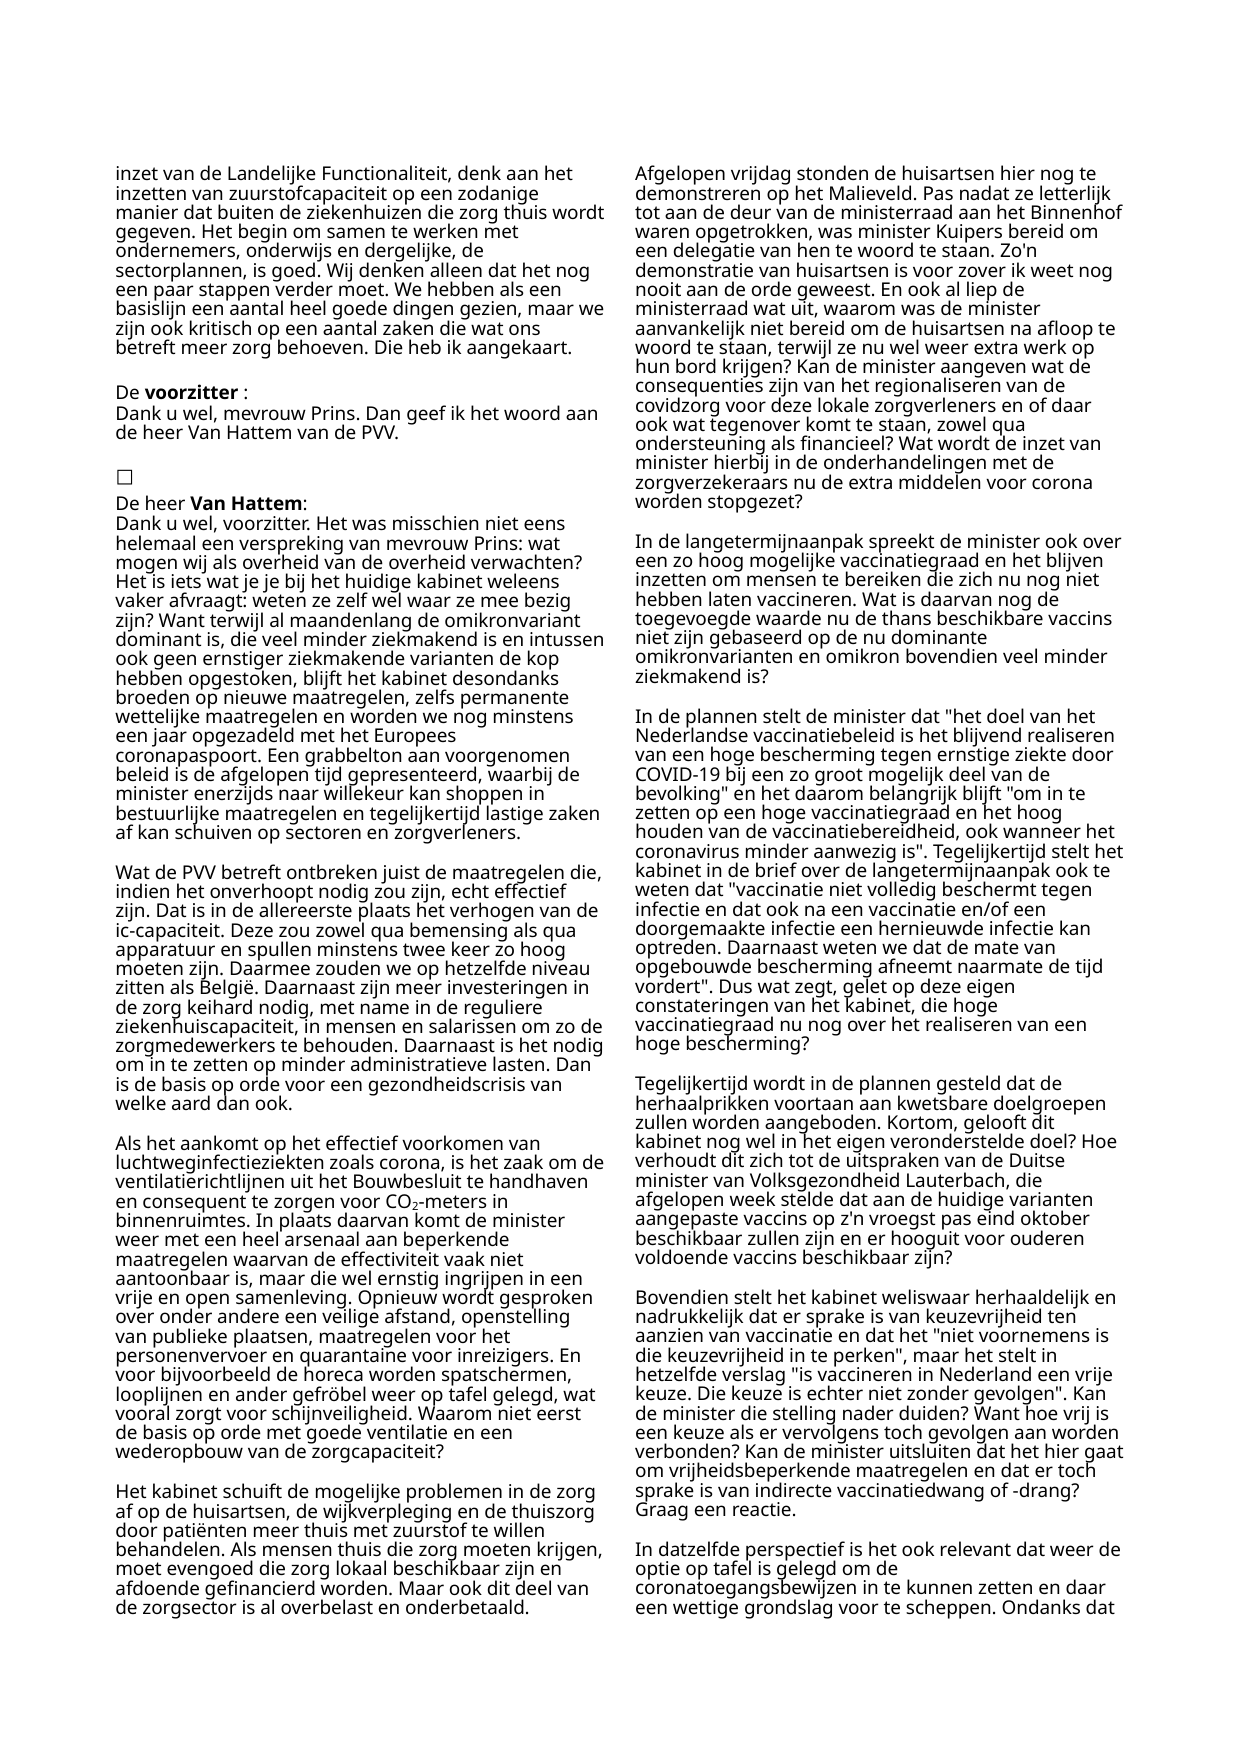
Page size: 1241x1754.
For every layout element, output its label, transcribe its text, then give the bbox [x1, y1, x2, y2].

text In datzelfde perspectief is het ook relevant dat weer de optie op tafel is gelegd om de coronatoegangsbewijzen in te kunnen zetten en daar een wettige grondslag voor te scheppen. Ondanks dat [635, 1541, 1125, 1618]
text Dank u wel, voorzitter. Het was misschien niet eens helemaal een verspreking van mevrouw Prins: wat mogen wij als overheid van de overheid verwachten? Het is iets wat je je bij het huidige kabinet weleens vaker afvraagt: weten ze zelf wel waar ze mee bezig zijn? Want terwijl al maandenlang de omikronvariant dominant is, die veel minder ziekmakend is en intussen ook geen ernstiger ziekmakende varianten de kop hebben opgestoken, blijft het kabinet desondanks broeden op nieuwe maatregelen, zelfs permanente wettelijke maatregelen en worden we nog minstens een jaar opgezadeld met het Europees coronapaspoort. Een grabbelton aan voorgenomen beleid is de afgelopen tijd gepresenteerd, waarbij de minister enerzijds naar willekeur kan shoppen in bestuurlijke maatregelen en tegelijkertijd lastige zaken af kan schuiven op sectoren en zorgverleners. [115, 515, 605, 843]
text Het kabinet schuift de mogelijke problemen in de zorg af op de huisartsen, de wijkverpleging en de thuiszorg door patiënten meer thuis met zuurstof te willen behandelen. Als mensen thuis die zorg moeten krijgen, moet evengoed die zorg lokaal beschikbaar zijn en afdoende gefinancierd worden. Maar ook dit deel van de zorgsector is al overbelast en onderbetaald. [115, 1483, 605, 1618]
text Wat de PVV betreft ontbreken juist de maatregelen die, indien het onverhoopt nodig zou zijn, echt effectief zijn. Dat is in de allereerste plaats het verhogen van de ic-capaciteit. Deze zou zowel qua bemensing als qua apparatuur en spullen minstens twee keer zo hoog moeten zijn. Daarmee zouden we op hetzelfde niveau zitten als België. Daarnaast zijn meer investeringen in de zorg keihard nodig, met name in de reguliere ziekenhuiscapaciteit, in mensen en salarissen om zo de zorgmedewerkers te behouden. Daarnaast is het nodig om in te zetten op minder administratieve lasten. Dan is de basis op orde voor een gezondheidscrisis van welke aard dan ook. [115, 864, 605, 1114]
text De voorzitter : [115, 379, 605, 404]
text Dank u wel, mevrouw Prins. Dan geef ik het woord aan de heer Van Hattem van de PVV. [115, 404, 605, 443]
text In de langetermijnaanpak spreekt de minister ook over een zo hoog mogelijke vaccinatiegraad en het blijven inzetten om mensen te bereiken die zich nu nog niet hebben laten vaccineren. Wat is daarvan nog de toegevoegde waarde nu de thans beschikbare vaccins niet zijn gebaseerd op de nu dominante omikronvarianten en omikron bovendien veel minder ziekmakend is? [635, 533, 1125, 687]
text Tegelijkertijd wordt in de plannen gesteld dat de herhaalprikken voortaan aan kwetsbare doelgroepen zullen worden aangeboden. Kortom, gelooft dit kabinet nog wel in het eigen veronderstelde doel? Hoe verhoudt dit zich tot de uitspraken van de Duitse minister van Volksgezondheid Lauterbach, die afgelopen week stelde dat aan de huidige varianten aangepaste vaccins op z'n vroegst pas eind oktober beschikbaar zullen zijn en er hooguit voor ouderen voldoende vaccins beschikbaar zijn? [635, 1075, 1125, 1268]
text Afgelopen vrijdag stonden de huisartsen hier nog te demonstreren op het Malieveld. Pas nadat ze letterlijk tot aan de deur van de ministerraad aan het Binnenhof waren opgetrokken, was minister Kuipers bereid om een delegatie van hen te woord te staan. Zo'n demonstratie van huisartsen is voor zover ik weet nog nooit aan de orde geweest. En ook al liep de ministerraad wat uit, waarom was de minister aanvankelijk niet bereid om de huisartsen na afloop te woord te staan, terwijl ze nu wel weer extra werk op hun bord krijgen? Kan de minister aangeven wat de consequenties zijn van het regionaliseren van de covidzorg voor deze lokale zorgverleners en of daar ook wat tegenover komt te staan, zowel qua ondersteuning als financieel? Wat wordt de inzet van minister hierbij in de onderhandelingen met de zorgverzekeraars nu de extra middelen voor corona worden stopgezet? [635, 165, 1125, 512]
text ⬜ [115, 464, 605, 490]
text In de plannen stelt de minister dat "het doel van het Nederlandse vaccinatiebeleid is het blijvend realiseren van een hoge bescherming tegen ernstige ziekte door COVID-19 bij een zo groot mogelijk deel van de bevolking" en het daarom belangrijk blijft "om in te zetten op een hoge vaccinatiegraad en het hoog houden van de vaccinatiebereidheid, ook wanneer het coronavirus minder aanwezig is". Tegelijkertijd stelt het kabinet in de brief over de langetermijnaanpak ook te weten dat "vaccinatie niet volledig beschermt tegen infectie en dat ook na een vaccinatie en/of een doorgemaakte infectie een hernieuwde infectie kan optreden. Daarnaast weten we dat de mate van opgebouwde bescherming afneemt naarmate de tijd vordert". Dus wat zegt, gelet op deze eigen constateringen van het kabinet, die hoge vaccinatiegraad nu nog over het realiseren van een hoge bescherming? [635, 708, 1125, 1055]
text Als het aankomt op het effectief voorkomen van luchtweginfectieziekten zoals corona, is het zaak om de ventilatierichtlijnen uit het Bouwbesluit te handhaven en consequent te zorgen voor CO2-meters in binnenruimtes. In plaats daarvan komt de minister weer met een heel arsenaal aan beperkende maatregelen waarvan de effectiviteit vaak niet aantoonbaar is, maar die wel ernstig ingrijpen in een vrije en open samenleving. Opnieuw wordt gesproken over onder andere een veilige afstand, openstelling van publieke plaatsen, maatregelen voor het personenvervoer en quarantaine voor inreizigers. En voor bijvoorbeeld de horeca worden spatschermen, looplijnen en ander gefröbel weer op tafel gelegd, wat vooral zorgt voor schijnveiligheid. Waarom niet eerst de basis op orde met goede ventilatie en een wederopbouw van de zorgcapaciteit? [115, 1135, 605, 1463]
text inzet van de Landelijke Functionaliteit, denk aan het inzetten van zuurstofcapaciteit op een zodanige manier dat buiten de ziekenhuizen die zorg thuis wordt gegeven. Het begin om samen te werken met ondernemers, onderwijs en dergelijke, de sectorplannen, is goed. Wij denken alleen dat het nog een paar stappen verder moet. We hebben als een basislijn een aantal heel goede dingen gezien, maar we zijn ook kritisch op een aantal zaken die wat ons betreft meer zorg behoeven. Die heb ik aangekaart. [115, 165, 605, 358]
text Bovendien stelt het kabinet weliswaar herhaaldelijk en nadrukkelijk dat er sprake is van keuzevrijheid ten aanzien van vaccinatie en dat het "niet voornemens is die keuzevrijheid in te perken", maar het stelt in hetzelfde verslag "is vaccineren in Nederland een vrije keuze. Die keuze is echter niet zonder gevolgen". Kan de minister die stelling nader duiden? Want hoe vrij is een keuze als er vervolgens toch gevolgen aan worden verbonden? Kan de minister uitsluiten dat het hier gaat om vrijheidsbeperkende maatregelen en dat er toch sprake is van indirecte vaccinatiedwang of -drang? Graag een reactie. [635, 1289, 1125, 1520]
text De heer Van Hattem: [115, 490, 605, 515]
